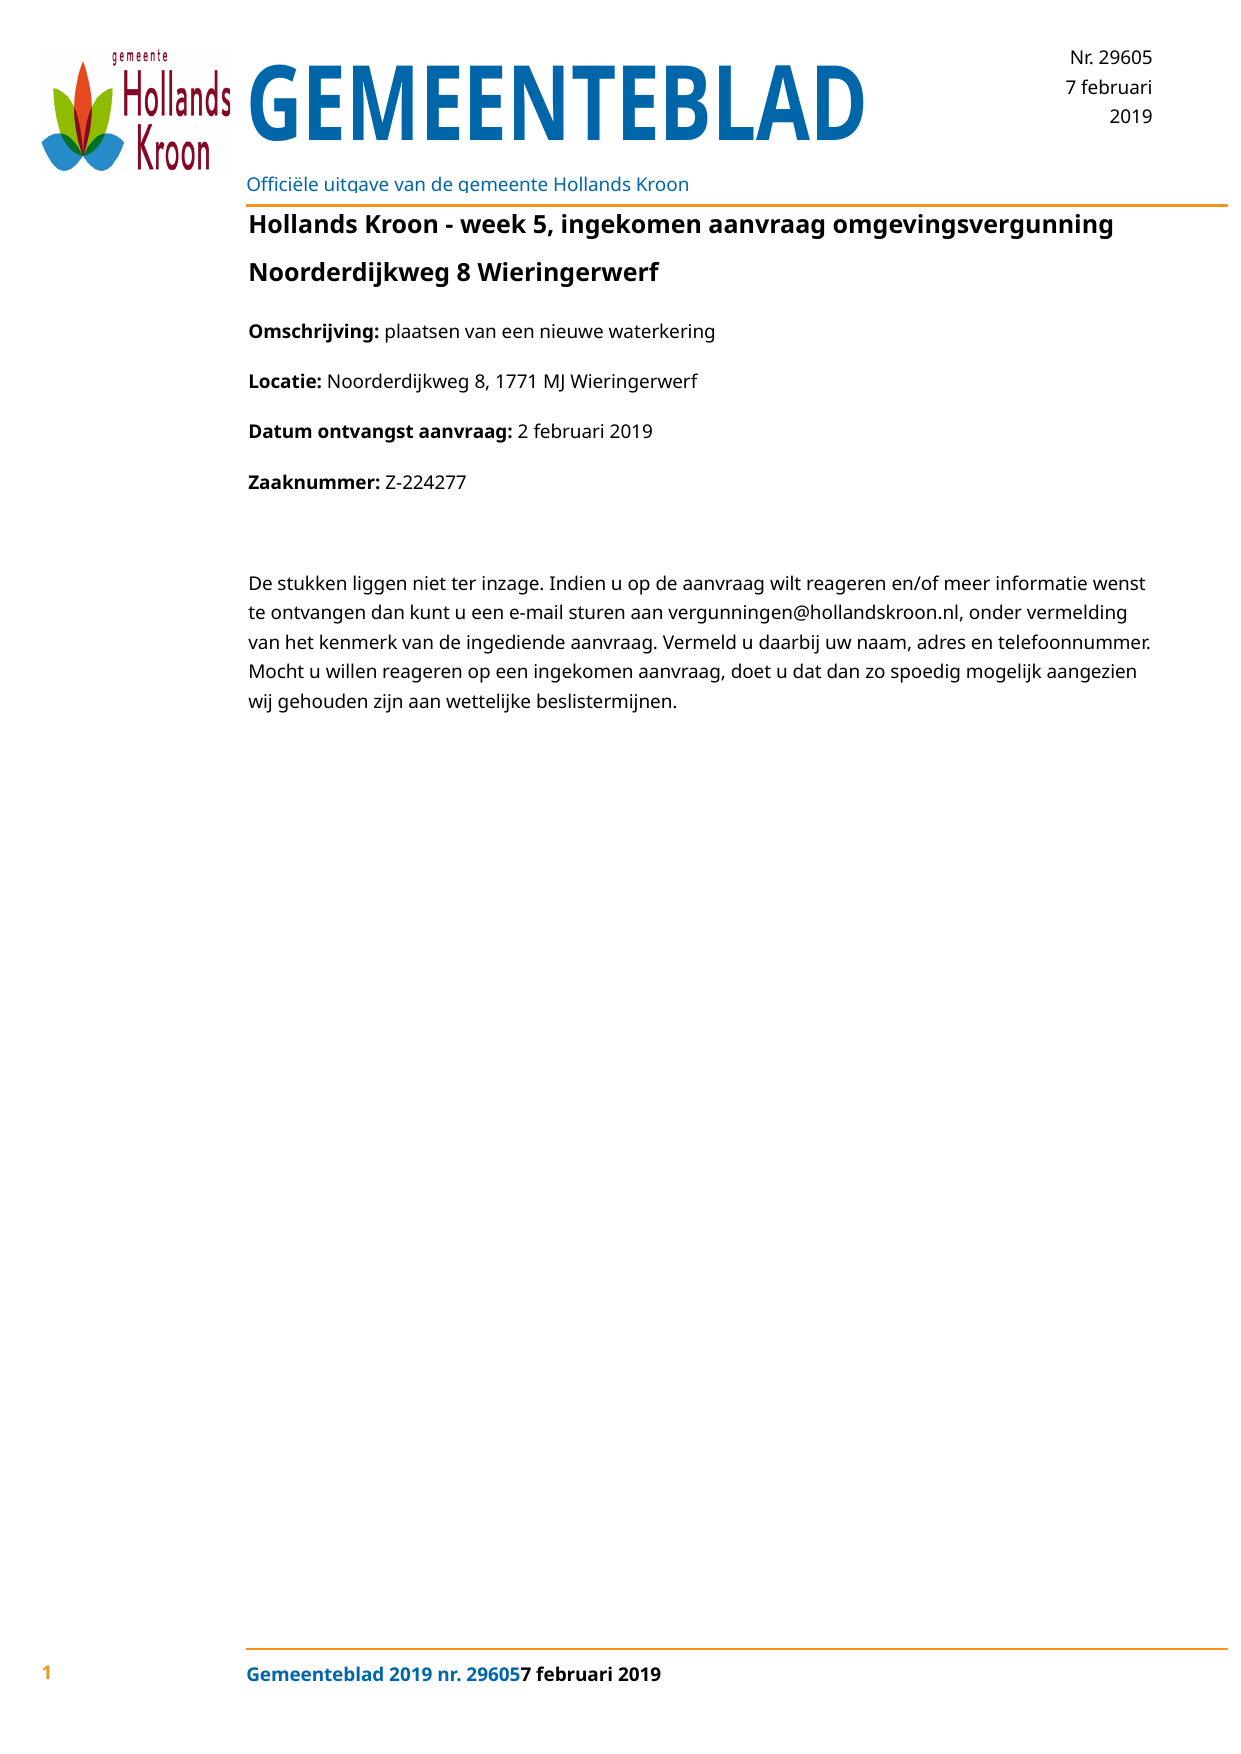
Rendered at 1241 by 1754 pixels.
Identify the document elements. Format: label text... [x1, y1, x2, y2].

text Locatie: Noorderdijkweg 8, 1771 MJ Wieringerwerf [248, 368, 1152, 394]
text Datum ontvangst aanvraag: 2 februari 2019 [248, 419, 1152, 444]
text Zaaknummer: Z-224277 [248, 469, 1152, 495]
text Hollands Kroon - week 5, ingekomen aanvraag omgevingsvergunning Noorderdijkweg 8 Wieringerwerf [248, 207, 1152, 288]
text De stukken liggen niet ter inzage. Indien u op de aanvraag wilt reageren en/of meer informatie wenst te ontvangen dan kunt u een e-mail sturen aan vergunningen@hollandskroon.nl, onder vermelding van het kenmerk van de ingediende aanvraag. Vermeld u daarbij uw naam, adres en telefoonnummer. Mocht u willen reageren op een ingekomen aanvraag, doet u dat dan zo spoedig mogelijk aangezien wij gehouden zijn aan wettelijke beslistermijnen. [248, 570, 1152, 714]
text Omschrijving: plaatsen van een nieuwe waterkering [248, 318, 1152, 344]
picture [41, 47, 231, 172]
